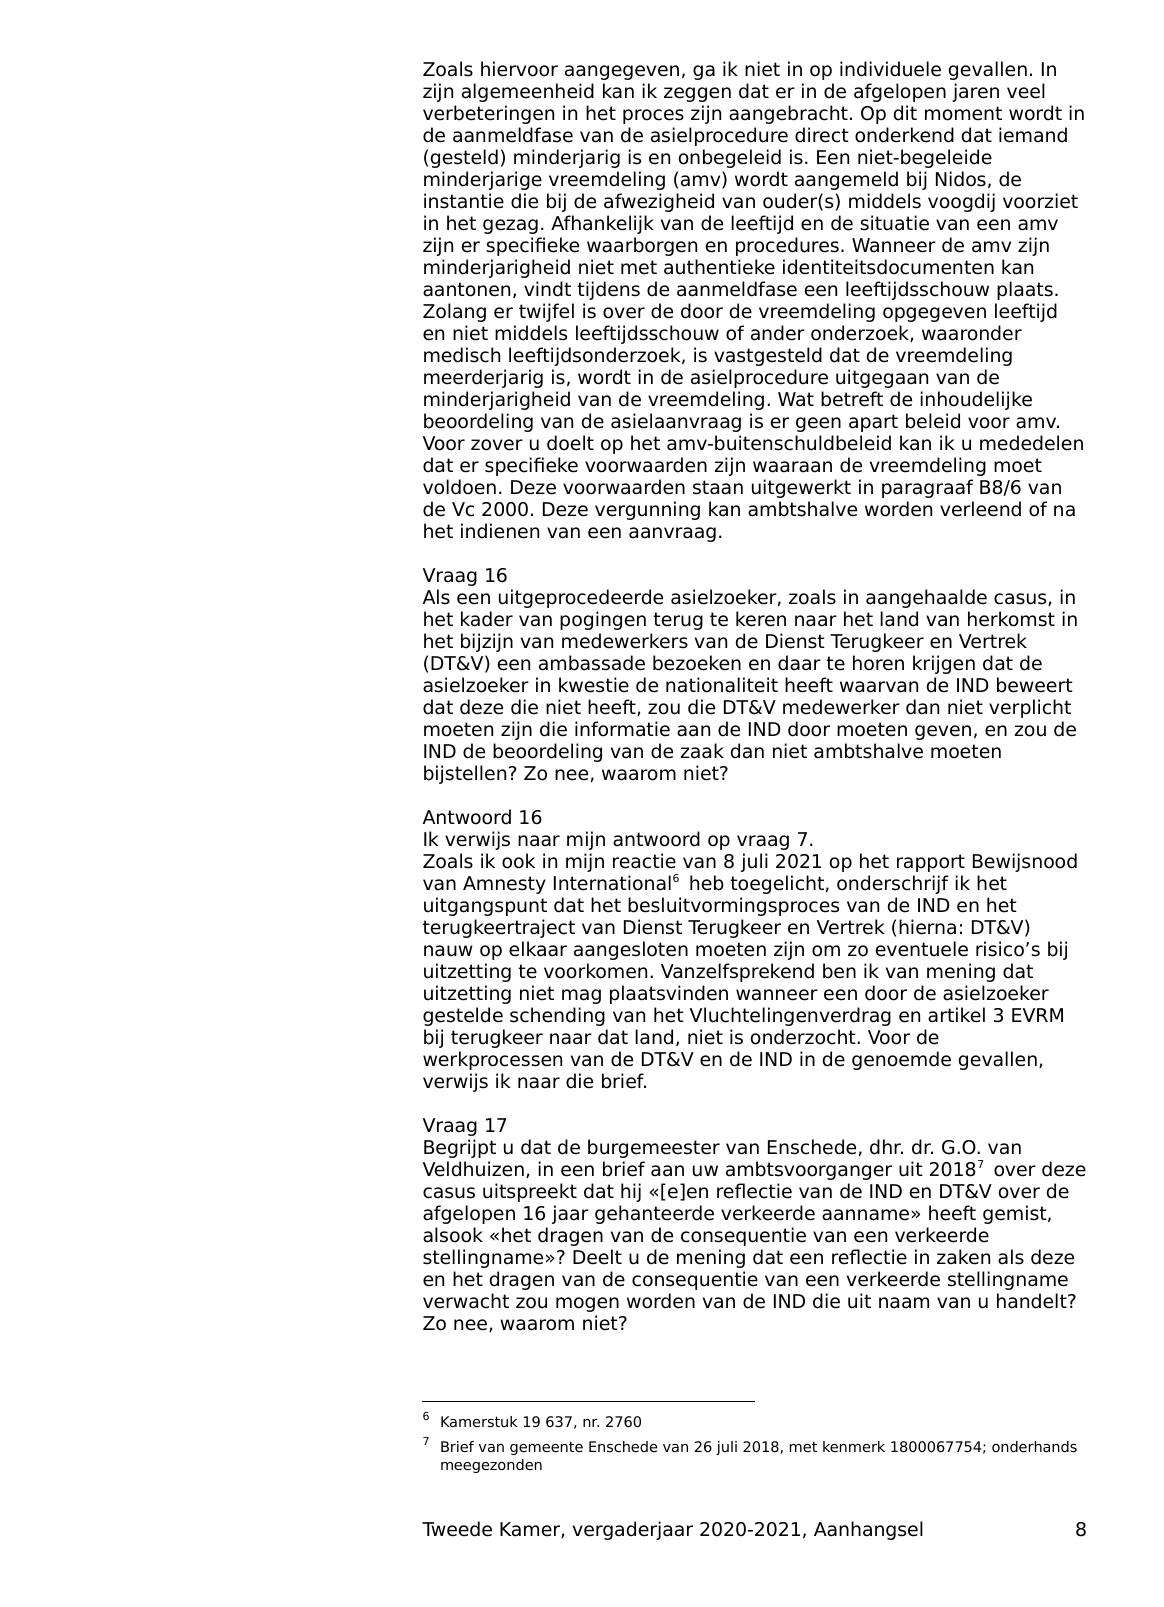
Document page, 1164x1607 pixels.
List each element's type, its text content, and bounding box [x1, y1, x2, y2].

text Vraag 17 [422, 1115, 1087, 1137]
text Begrijpt u dat de burgemeester van Enschede, dhr. dr. G.O. van Veldhuizen, in een brief aan uw ambtsvoorganger uit 2018 over deze casus uitspreekt dat hij «[e]en reflectie van de IND en DT&V over de afgelopen 16 jaar gehanteerde verkeerde aanname» heeft gemist, alsook «het dragen van de consequentie van een verkeerde stellingname»? Deelt u de mening dat een reflectie in zaken als deze en het dragen van de consequentie van een verkeerde stellingname verwacht zou mogen worden van de IND die uit naam van u handelt? Zo nee, waarom niet? [422, 1137, 1087, 1334]
text Zoals hiervoor aangegeven, ga ik niet in op individuele gevallen. In zijn algemeenheid kan ik zeggen dat er in de afgelopen jaren veel verbeteringen in het proces zijn aangebracht. Op dit moment wordt in de aanmeldfase van de asielprocedure direct onderkend dat iemand (gesteld) minderjarig is en onbegeleid is. Een niet-begeleide minderjarige vreemdeling (amv) wordt aangemeld bij Nidos, de instantie die bij de afwezigheid van ouder(s) middels voogdij voorziet in het gezag. Afhankelijk van de leeftijd en de situatie van een amv zijn er specifieke waarborgen en procedures. Wanneer de amv zijn minderjarigheid niet met authentieke identiteitsdocumenten kan aantonen, vindt tijdens de aanmeldfase een leeftijdsschouw plaats. Zolang er twijfel is over de door de vreemdeling opgegeven leeftijd en niet middels leeftijdsschouw of ander onderzoek, waaronder medisch leeftijdsonderzoek, is vastgesteld dat de vreemdeling meerderjarig is, wordt in de asielprocedure uitgegaan van de minderjarigheid van de vreemdeling. Wat betreft de inhoudelijke beoordeling van de asielaanvraag is er geen apart beleid voor amv. [422, 59, 1087, 433]
text Antwoord 16 [422, 807, 1087, 829]
text Voor zover u doelt op het amv-buitenschuldbeleid kan ik u mededelen dat er specifieke voorwaarden zijn waaraan de vreemdeling moet voldoen. Deze voorwaarden staan uitgewerkt in paragraaf B8/6 van de Vc 2000. Deze vergunning kan ambtshalve worden verleend of na het indienen van een aanvraag. [422, 433, 1087, 543]
text Als een uitgeprocedeerde asielzoeker, zoals in aangehaalde casus, in het kader van pogingen terug te keren naar het land van herkomst in het bijzijn van medewerkers van de Dienst Terugkeer en Vertrek (DT&V) een ambassade bezoeken en daar te horen krijgen dat de asielzoeker in kwestie de nationaliteit heeft waarvan de IND beweert dat deze die niet heeft, zou die DT&V medewerker dan niet verplicht moeten zijn die informatie aan de IND door moeten geven, en zou de IND de beoordeling van de zaak dan niet ambtshalve moeten bijstellen? Zo nee, waarom niet? [422, 587, 1087, 784]
text Kamerstuk 19 637, nr. 2760 [422, 1410, 1087, 1432]
text Vraag 16 [422, 565, 1087, 587]
text Brief van gemeente Enschede van 26 juli 2018, met kenmerk 1800067754; onderhands meegezonden [422, 1435, 1087, 1474]
text Ik verwijs naar mijn antwoord op vraag 7. [422, 829, 1087, 851]
text Zoals ik ook in mijn reactie van 8 juli 2021 op het rapport Bewijsnood van Amnesty International heb toegelicht, onderschrijf ik het uitgangspunt dat het besluitvormingsproces van de IND en het terugkeertraject van Dienst Terugkeer en Vertrek (hierna: DT&V) nauw op elkaar aangesloten moeten zijn om zo eventuele risico’s bij uitzetting te voorkomen. Vanzelfsprekend ben ik van mening dat uitzetting niet mag plaatsvinden wanneer een door de asielzoeker gestelde schending van het Vluchtelingenverdrag en artikel 3 EVRM bij terugkeer naar dat land, niet is onderzocht. Voor de werkprocessen van de DT&V en de IND in de genoemde gevallen, verwijs ik naar die brief. [422, 851, 1087, 1092]
